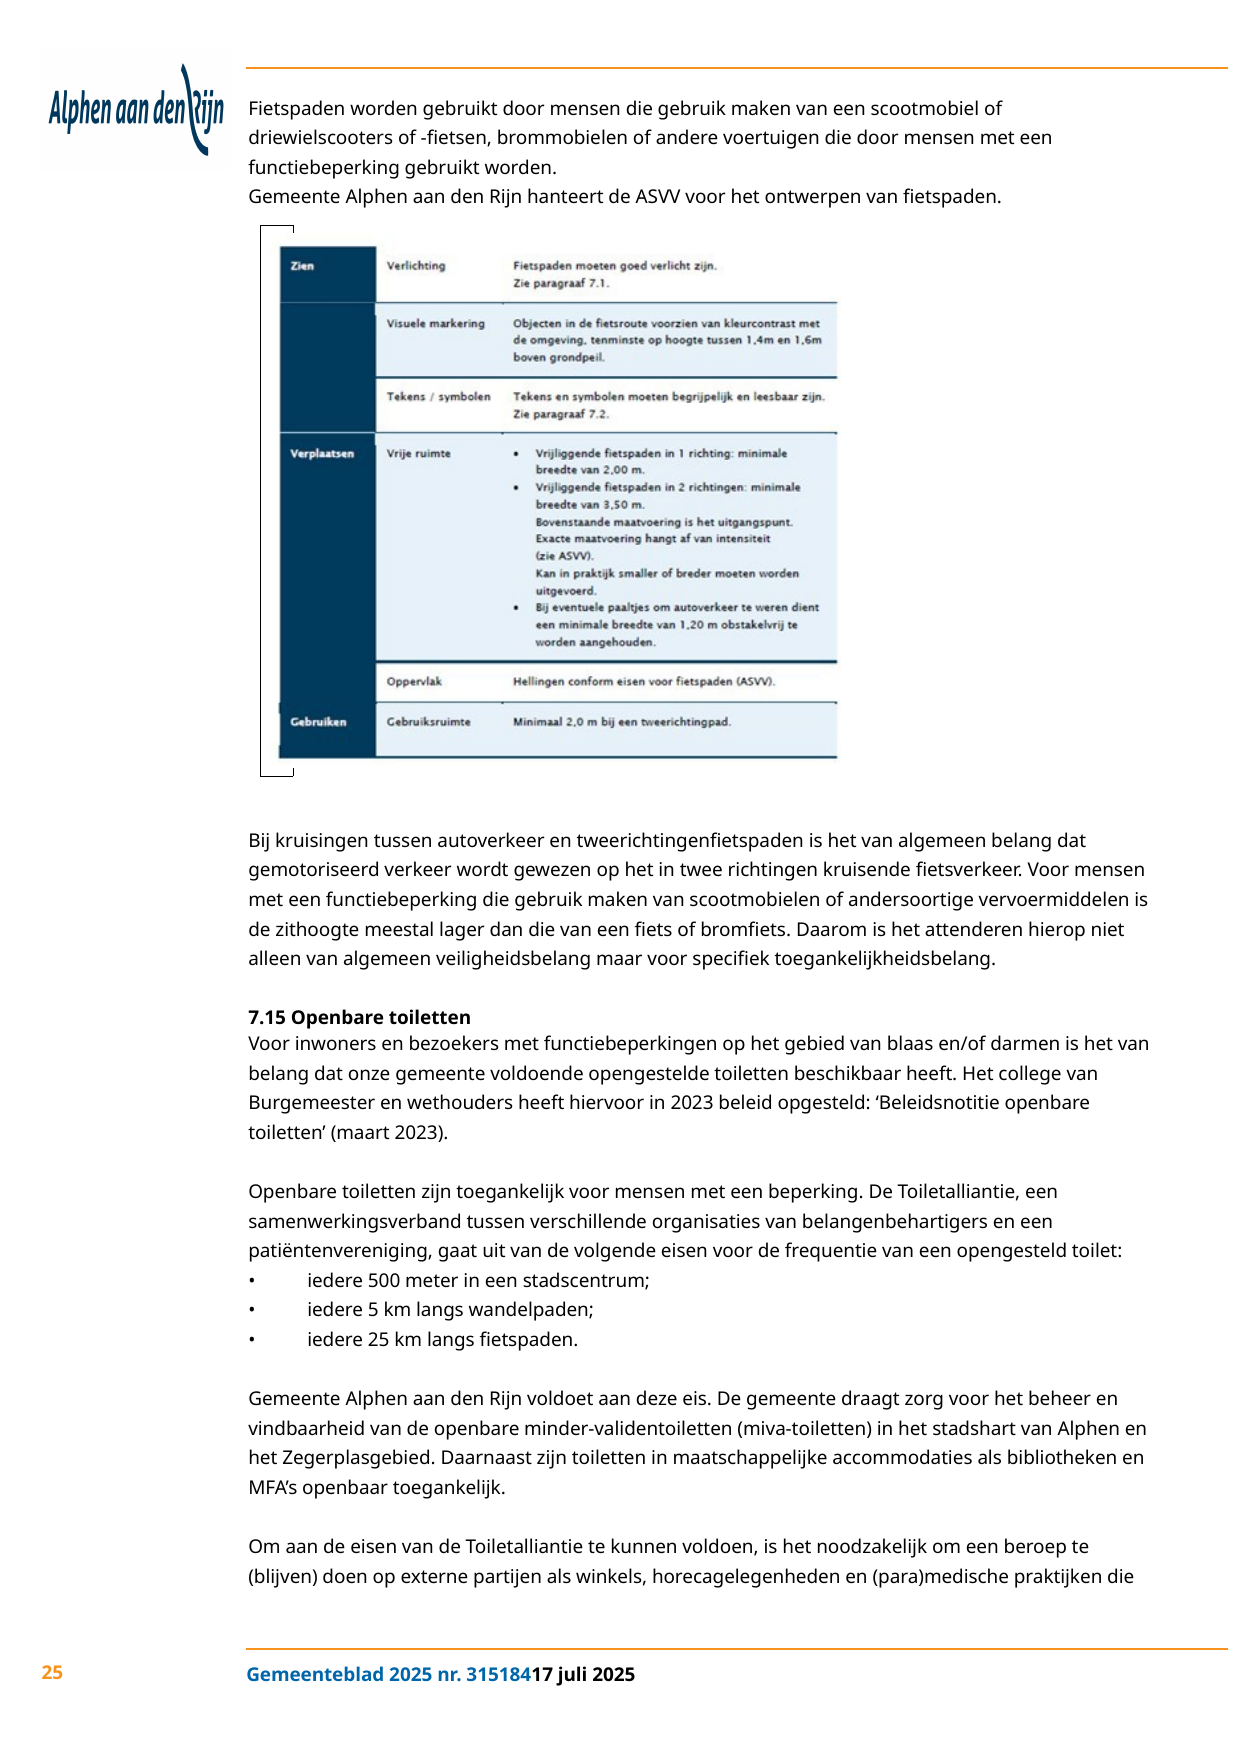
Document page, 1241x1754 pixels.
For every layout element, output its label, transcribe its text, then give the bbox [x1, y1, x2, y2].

text Om aan de eisen van de Toiletalliantie te kunnen voldoen, is het noodzakelijk om een beroep te (blijven) doen op externe partijen als winkels, horecagelegenheden en (para)medische praktijken die [248, 1533, 1152, 1588]
picture [268, 233, 854, 768]
text Openbare toiletten zijn toegankelijk voor mensen met een beperking. De Toiletalliantie, een samenwerkingsverband tussen verschillende organisaties van belangenbehartigers en een patiëntenvereniging, gaat uit van de volgende eisen voor de frequentie van een opengesteld toilet: [248, 1178, 1152, 1263]
text Fietspaden worden gebruikt door mensen die gebruik maken van een scootmobiel of driewielscooters of -fietsen, brommobielen of andere voertuigen die door mensen met een functiebeperking gebruikt worden. [248, 95, 1152, 180]
picture [41, 47, 231, 172]
list iedere 25 km langs fietspaden. [248, 1326, 1152, 1352]
text Gemeente Alphen aan den Rijn voldoet aan deze eis. De gemeente draagt zorg voor het beheer en vindbaarheid van de openbare minder-validentoiletten (miva-toiletten) in het stadshart van Alphen en het Zegerplasgebied. Daarnaast zijn toiletten in maatschappelijke accommodaties als bibliotheken en MFA’s openbaar toegankelijk. [248, 1385, 1152, 1500]
list iedere 5 km langs wandelpaden; [248, 1297, 1152, 1322]
text Gemeente Alphen aan den Rijn hanteert de ASVV voor het ontwerpen van fietspaden. [248, 183, 1152, 209]
text 7.15 Openbare toiletten [248, 1004, 1152, 1030]
list iedere 500 meter in een stadscentrum; [248, 1267, 1152, 1293]
text Voor inwoners en bezoekers met functiebeperkingen op het gebied van blaas en/of darmen is het van belang dat onze gemeente voldoende opengestelde toiletten beschikbaar heeft. Het college van Burgemeester en wethouders heeft hiervoor in 2023 beleid opgesteld: ‘Beleidsnotitie openbare toiletten’ (maart 2023). [248, 1030, 1152, 1145]
text Bij kruisingen tussen autoverkeer en tweerichtingenfietspaden is het van algemeen belang dat gemotoriseerd verkeer wordt gewezen op het in twee richtingen kruisende fietsverkeer. Voor mensen met een functiebeperking die gebruik maken van scootmobielen of andersoortige vervoermiddelen is de zithoogte meestal lager dan die van een fiets of bromfiets. Daarom is het attenderen hierop niet alleen van algemeen veiligheidsbelang maar voor specifiek toegankelijkheidsbelang. [248, 827, 1152, 971]
